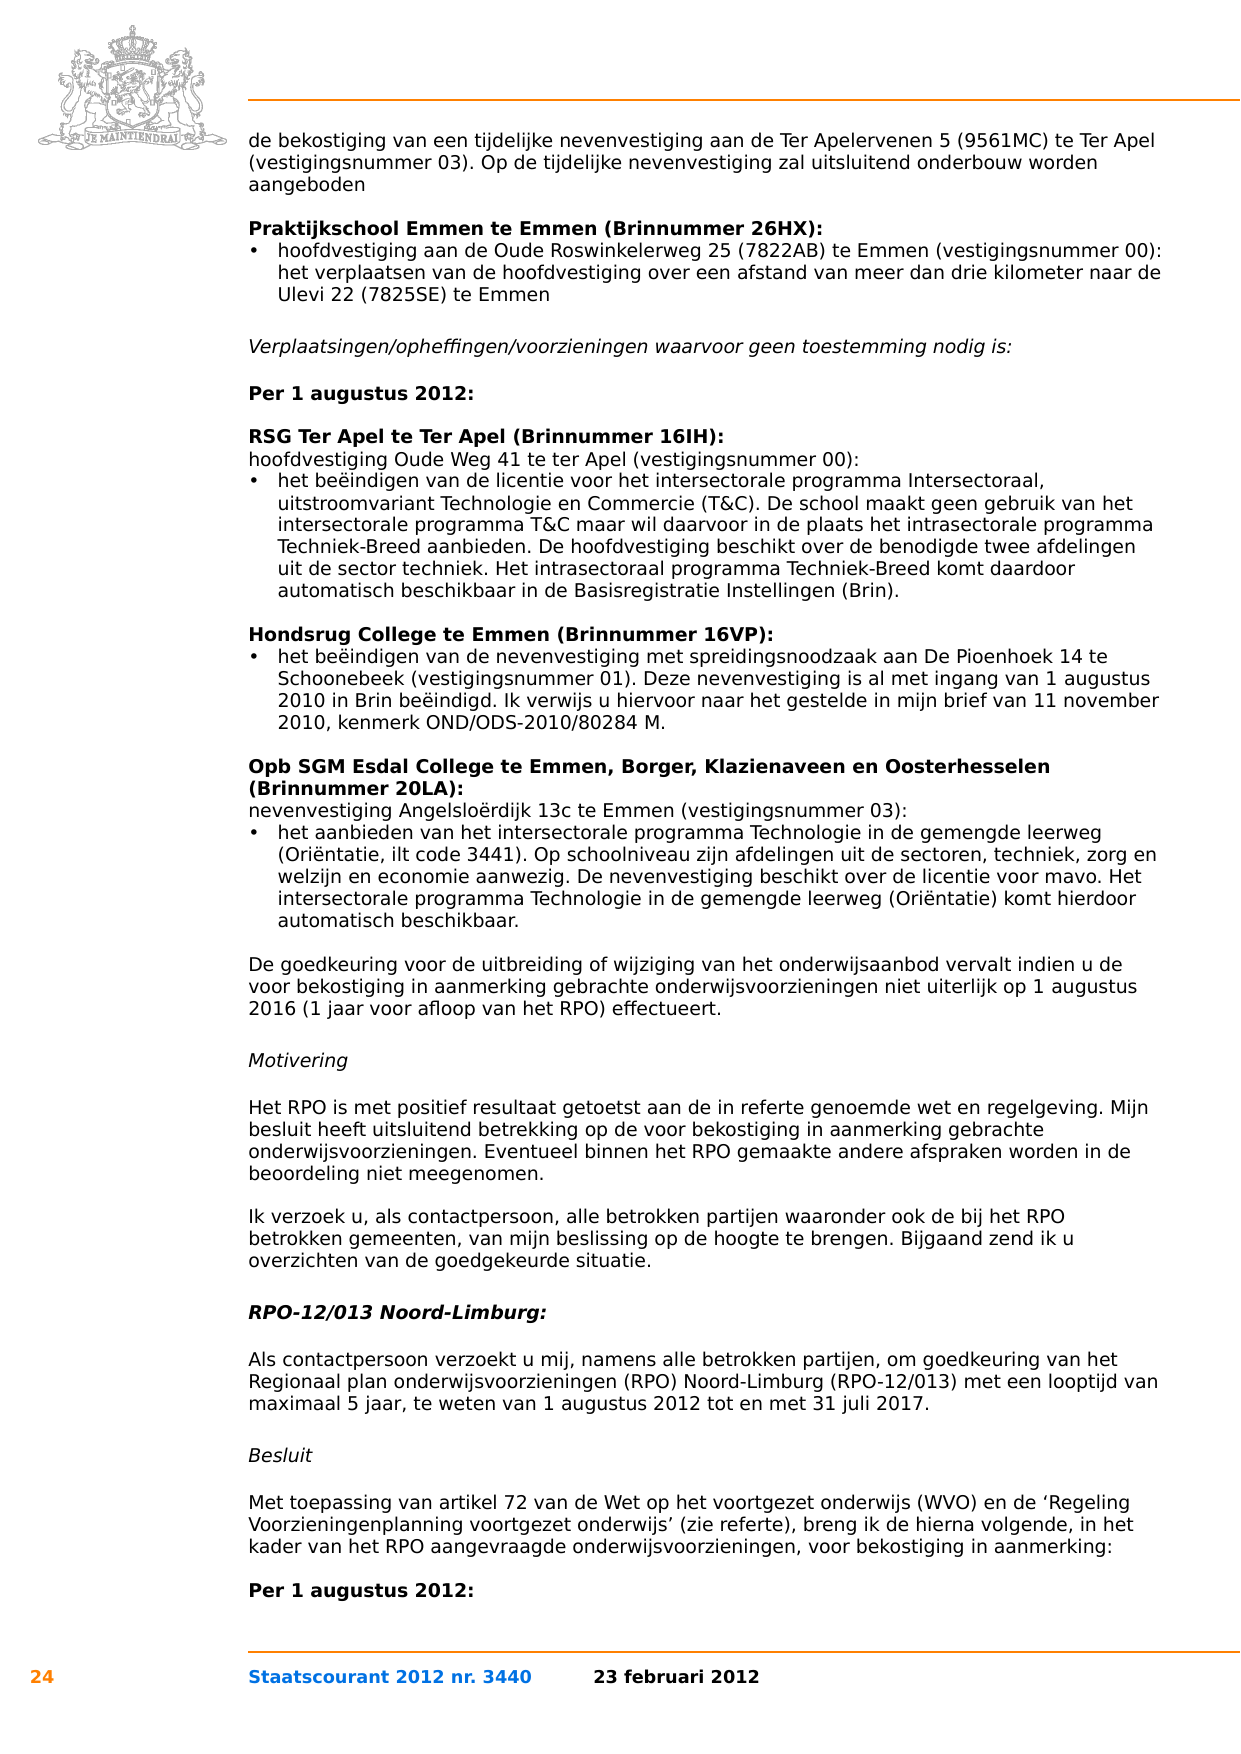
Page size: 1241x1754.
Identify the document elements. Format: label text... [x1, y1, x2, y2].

text • het aanbieden van het intersectorale programma Technologie in de gemengde leerweg (Oriëntatie, ilt code 3441). Op schoolniveau zijn afdelingen uit de sectoren, techniek, zorg en welzijn en economie aanwezig. De nevenvestiging beschikt over de licentie voor mavo. Het intersectorale programma Technologie in de gemengde leerweg (Oriëntatie) komt hierdoor automatisch beschikbaar. [248, 822, 1163, 932]
text Met toepassing van artikel 72 van de Wet op het voortgezet onderwijs (WVO) en de ‘Regeling Voorzieningenplanning voortgezet onderwijs’ (zie referte), breng ik de hierna volgende, in het kader van het RPO aangevraagde onderwijsvoorzieningen, voor bekostiging in aanmerking: [248, 1492, 1163, 1558]
subtitle Motivering [248, 1049, 1163, 1072]
text • het beëindigen van de nevenvestiging met spreidingsnoodzaak aan De Pioenhoek 14 te Schoonebeek (vestigingsnummer 01). Deze nevenvestiging is al met ingang van 1 augustus 2010 in Brin beëindigd. Ik verwijs u hiervoor naar het gestelde in mijn brief van 11 november 2010, kenmerk OND/ODS-2010/80284 M. [248, 646, 1163, 734]
subtitle Besluit [248, 1445, 1163, 1467]
text Als contactpersoon verzoekt u mij, namens alle betrokken partijen, om goedkeuring van het Regionaal plan onderwijsvoorzieningen (RPO) Noord-Limburg (RPO-12/013) met een looptijd van maximaal 5 jaar, te weten van 1 augustus 2012 tot en met 31 juli 2017. [248, 1349, 1163, 1415]
text Opb SGM Esdal College te Emmen, Borger, Klazienaveen en Oosterhesselen (Brinnummer 20LA): [248, 756, 1163, 800]
text nevenvestiging Angelsloërdijk 13c te Emmen (vestigingsnummer 03): [248, 800, 1163, 822]
subtitle Verplaatsingen/opheffingen/voorzieningen waarvoor geen toestemming nodig is: [248, 336, 1163, 358]
text De goedkeuring voor de uitbreiding of wijziging van het onderwijsaanbod vervalt indien u de voor bekostiging in aanmerking gebrachte onderwijsvoorzieningen niet uiterlijk op 1 augustus 2016 (1 jaar voor afloop van het RPO) effectueert. [248, 954, 1163, 1019]
text Het RPO is met positief resultaat getoetst aan de in referte genoemde wet en regelgeving. Mijn besluit heeft uitsluitend betrekking op de voor bekostiging in aanmerking gebrachte onderwijsvoorzieningen. Eventueel binnen het RPO gemaakte andere afspraken worden in de beoordeling niet meegenomen. [248, 1097, 1163, 1184]
text Per 1 augustus 2012: [248, 383, 1163, 404]
text • hoofdvestiging aan de Oude Roswinkelerweg 25 (7822AB) te Emmen (vestigingsnummer 00): het verplaatsen van de hoofdvestiging over een afstand van meer dan drie kilometer naar de Ulevi 22 (7825SE) te Emmen [248, 240, 1163, 306]
text Hondsrug College te Emmen (Brinnummer 16VP): [248, 624, 1163, 646]
text Praktijkschool Emmen te Emmen (Brinnummer 26HX): [248, 218, 1163, 240]
picture [38, 25, 227, 150]
text RSG Ter Apel te Ter Apel (Brinnummer 16IH): [248, 426, 1163, 448]
text hoofdvestiging Oude Weg 41 te ter Apel (vestigingsnummer 00): [248, 448, 1163, 470]
text de bekostiging van een tijdelijke nevenvestiging aan de Ter Apelervenen 5 (9561MC) te Ter Apel (vestigingsnummer 03). Op de tijdelijke nevenvestiging zal uitsluitend onderbouw worden aangeboden [248, 130, 1163, 196]
text Ik verzoek u, als contactpersoon, alle betrokken partijen waaronder ook de bij het RPO betrokken gemeenten, van mijn beslissing op de hoogte te brengen. Bijgaand zend ik u overzichten van de goedgekeurde situatie. [248, 1206, 1163, 1272]
subtitle RPO-12/013 Noord-Limburg: [248, 1302, 1163, 1324]
text • het beëindigen van de licentie voor het intersectorale programma Intersectoraal, uitstroomvariant Technologie en Commercie (T&C). De school maakt geen gebruik van het intersectorale programma T&C maar wil daarvoor in de plaats het intrasectorale programma Techniek-Breed aanbieden. De hoofdvestiging beschikt over de benodigde twee afdelingen uit de sector techniek. Het intrasectoraal programma Techniek-Breed komt daardoor automatisch beschikbaar in de Basisregistratie Instellingen (Brin). [248, 470, 1163, 602]
text Per 1 augustus 2012: [248, 1580, 1163, 1602]
